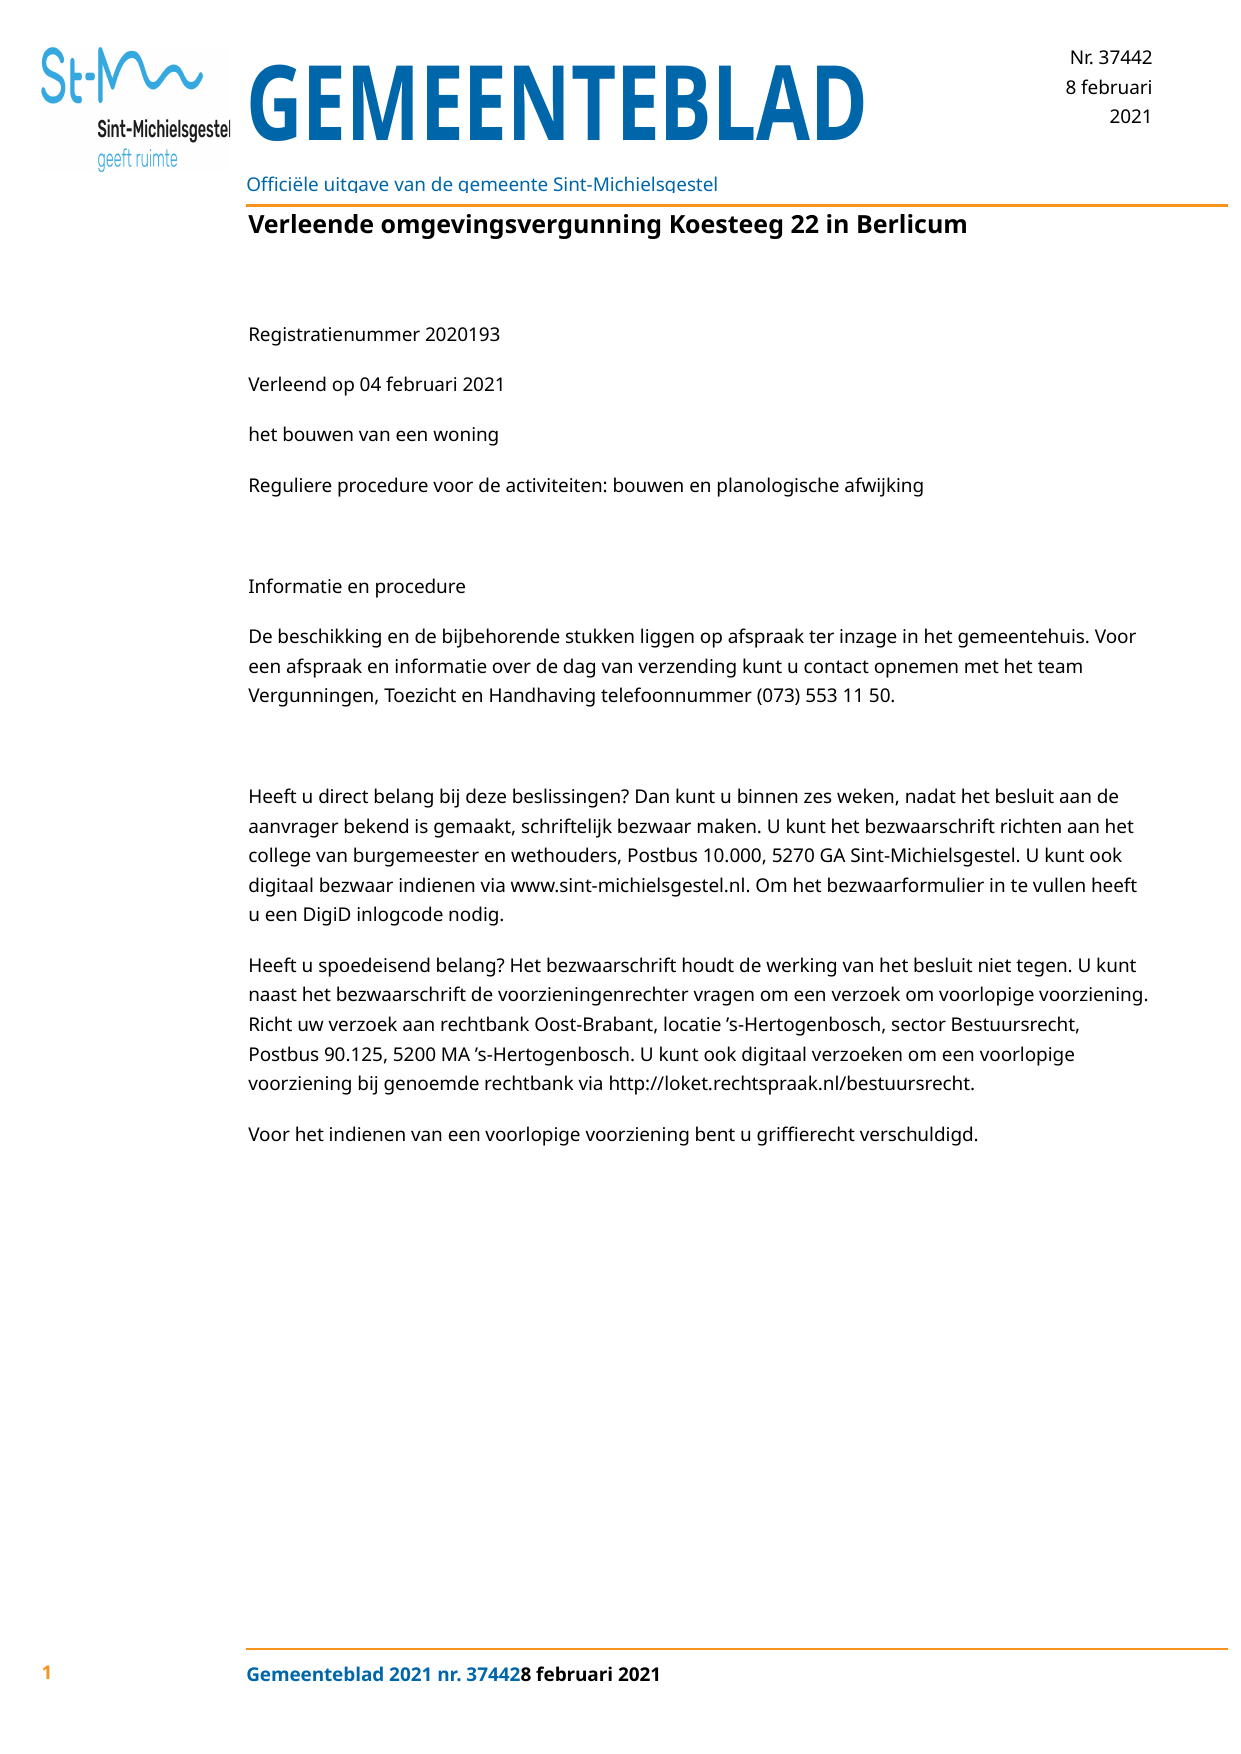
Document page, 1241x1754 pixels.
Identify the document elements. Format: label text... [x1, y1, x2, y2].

text Voor het indienen van een voorlopige voorziening bent u griffierecht verschuldigd. [248, 1121, 1152, 1146]
text het bouwen van een woning [248, 422, 1152, 447]
picture [41, 47, 231, 172]
text Reguliere procedure voor de activiteiten: bouwen en planologische afwijking [248, 472, 1152, 498]
text Verleend op 04 februari 2021 [248, 371, 1152, 397]
text Registratienummer 2020193 [248, 321, 1152, 346]
text Heeft u direct belang bij deze beslissingen? Dan kunt u binnen zes weken, nadat het besluit aan de aanvrager bekend is gemaakt, schriftelijk bezwaar maken. U kunt het bezwaarschrift richten aan het college van burgemeester en wethouders, Postbus 10.000, 5270 GA Sint-Michielsgestel. U kunt ook digitaal bezwaar indienen via www.sint-michielsgestel.nl. Om het bezwaarformulier in te vullen heeft u een DigiD inlogcode nodig. [248, 783, 1152, 927]
text Informatie en procedure [248, 573, 1152, 598]
text De beschikking en de bijbehorende stukken liggen op afspraak ter inzage in het gemeentehuis. Voor een afspraak en informatie over de dag van verzending kunt u contact opnemen met het team Vergunningen, Toezicht en Handhaving telefoonnummer (073) 553 11 50. [248, 623, 1152, 708]
text Verleende omgevingsvergunning Koesteeg 22 in Berlicum [248, 207, 1152, 241]
text Heeft u spoedeisend belang? Het bezwaarschrift houdt de werking van het besluit niet tegen. U kunt naast het bezwaarschrift de voorzieningenrechter vragen om een verzoek om voorlopige voorziening. Richt uw verzoek aan rechtbank Oost-Brabant, locatie ’s-Hertogenbosch, sector Bestuursrecht, Postbus 90.125, 5200 MA ’s-Hertogenbosch. U kunt ook digitaal verzoeken om een voorlopige voorziening bij genoemde rechtbank via http://loket.rechtspraak.nl/bestuursrecht. [248, 952, 1152, 1096]
